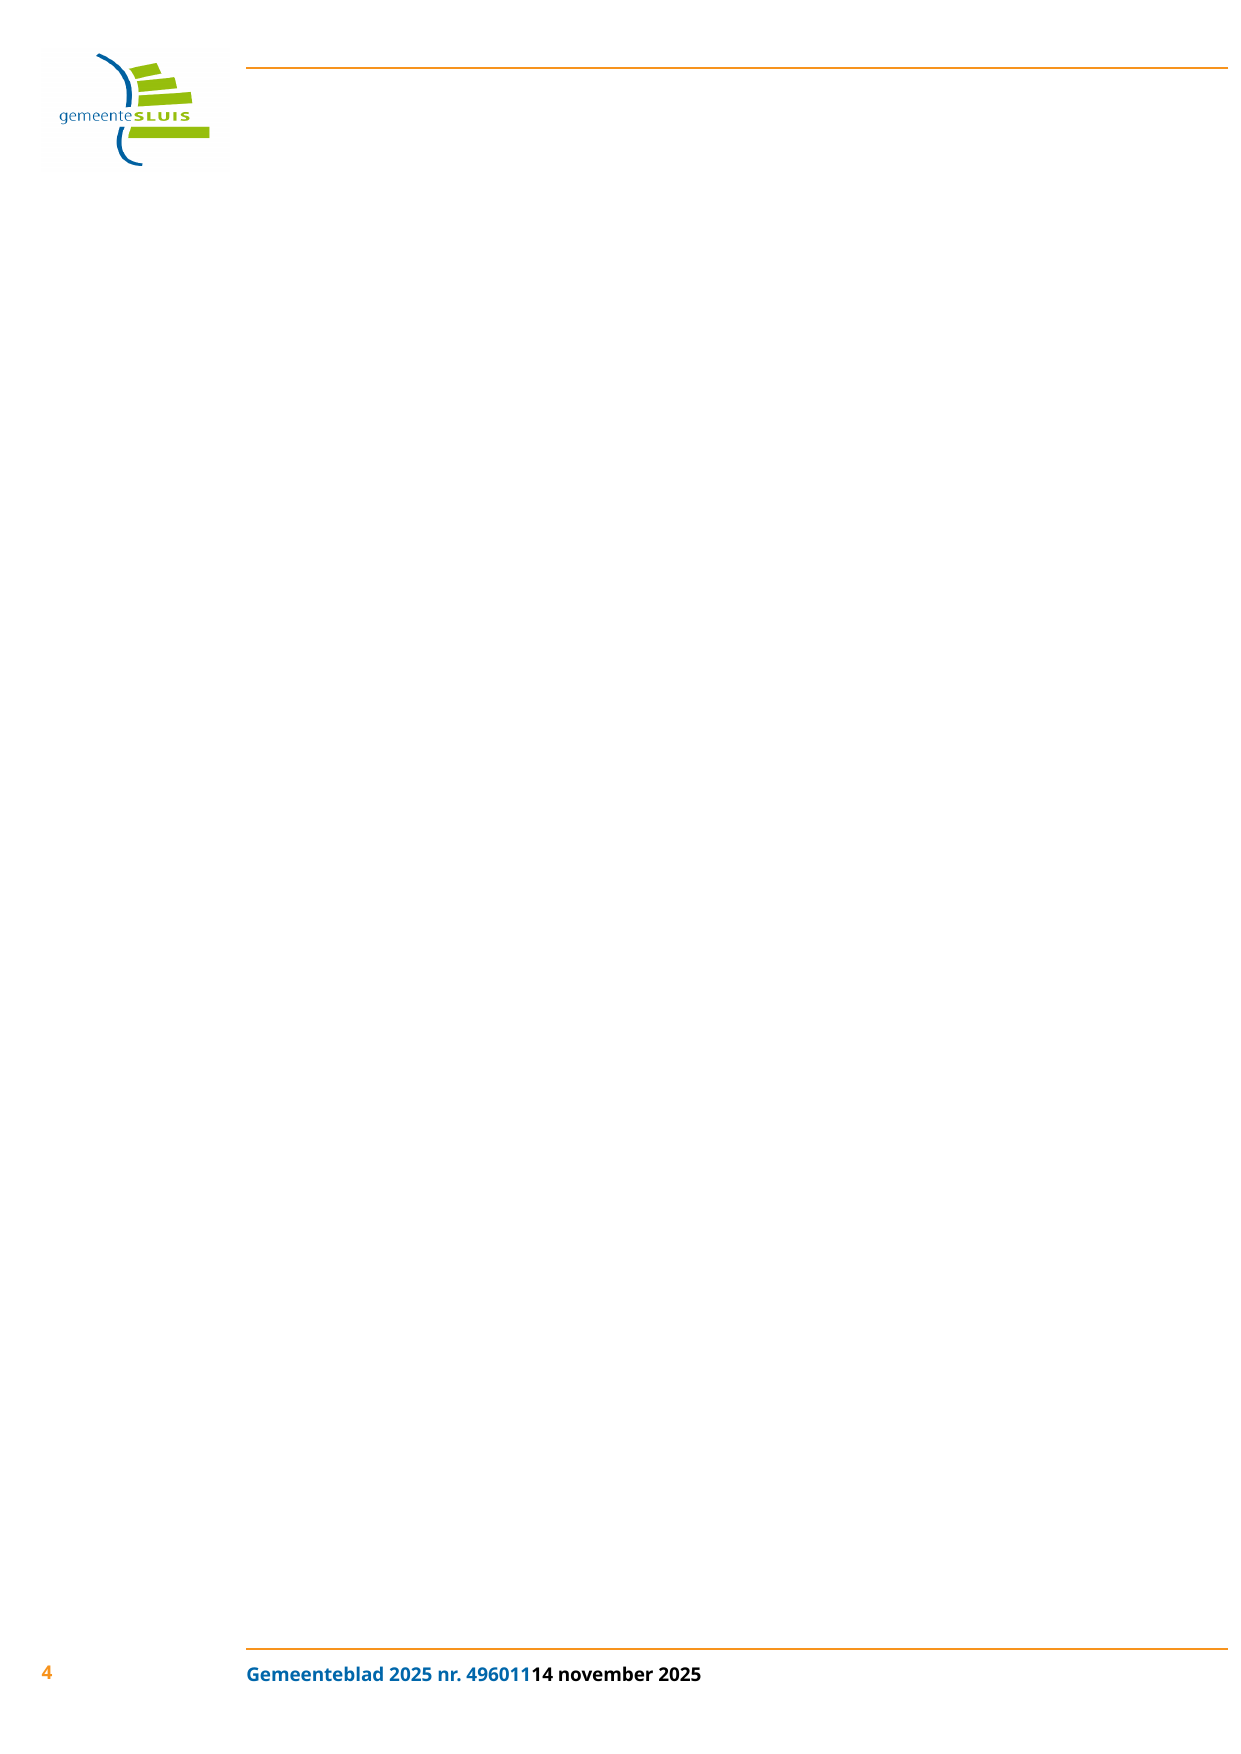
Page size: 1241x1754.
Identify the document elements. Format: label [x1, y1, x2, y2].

picture [41, 47, 231, 172]
